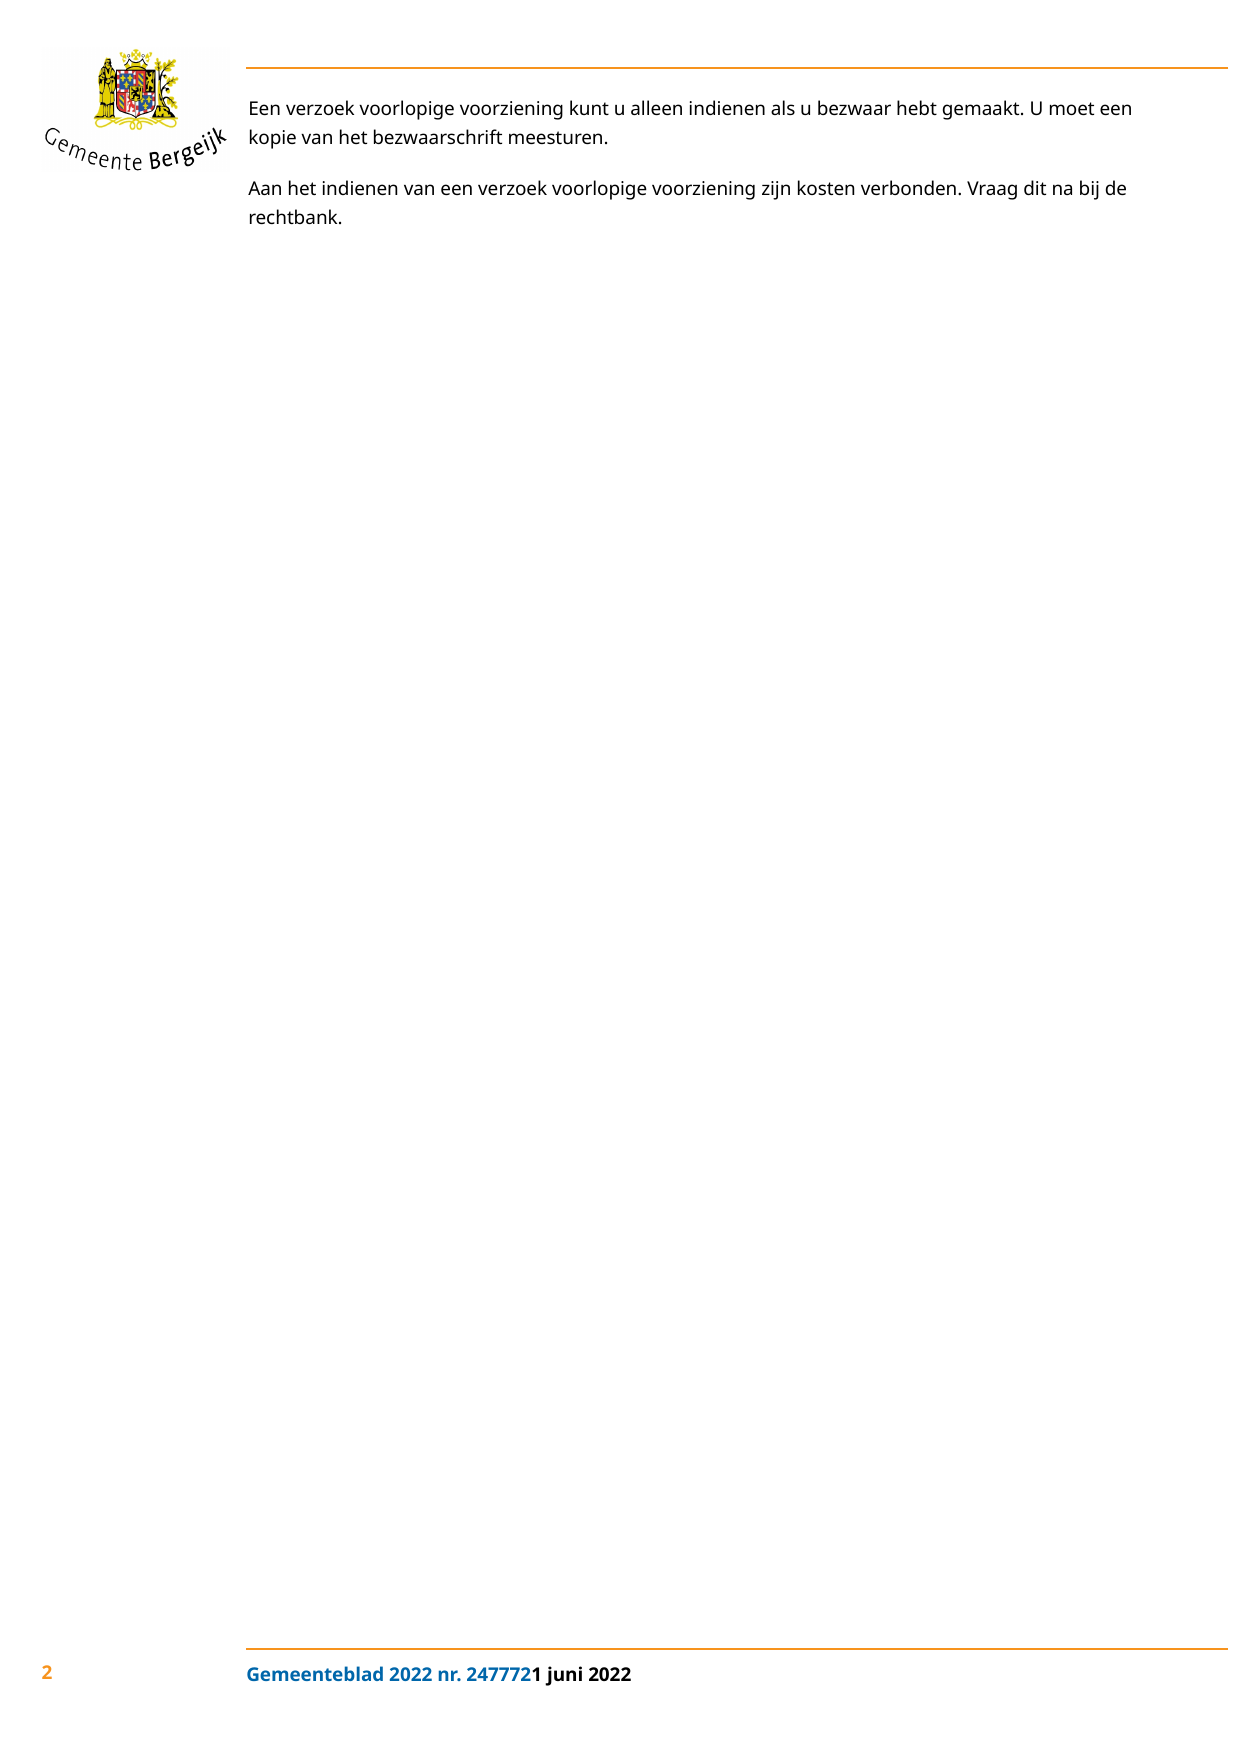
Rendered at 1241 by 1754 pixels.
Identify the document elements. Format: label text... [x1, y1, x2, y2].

text Aan het indienen van een verzoek voorlopige voorziening zijn kosten verbonden. Vraag dit na bij de rechtbank. [248, 175, 1152, 230]
text Een verzoek voorlopige voorziening kunt u alleen indienen als u bezwaar hebt gemaakt. U moet een kopie van het bezwaarschrift meesturen. [248, 95, 1152, 150]
picture [41, 47, 231, 172]
